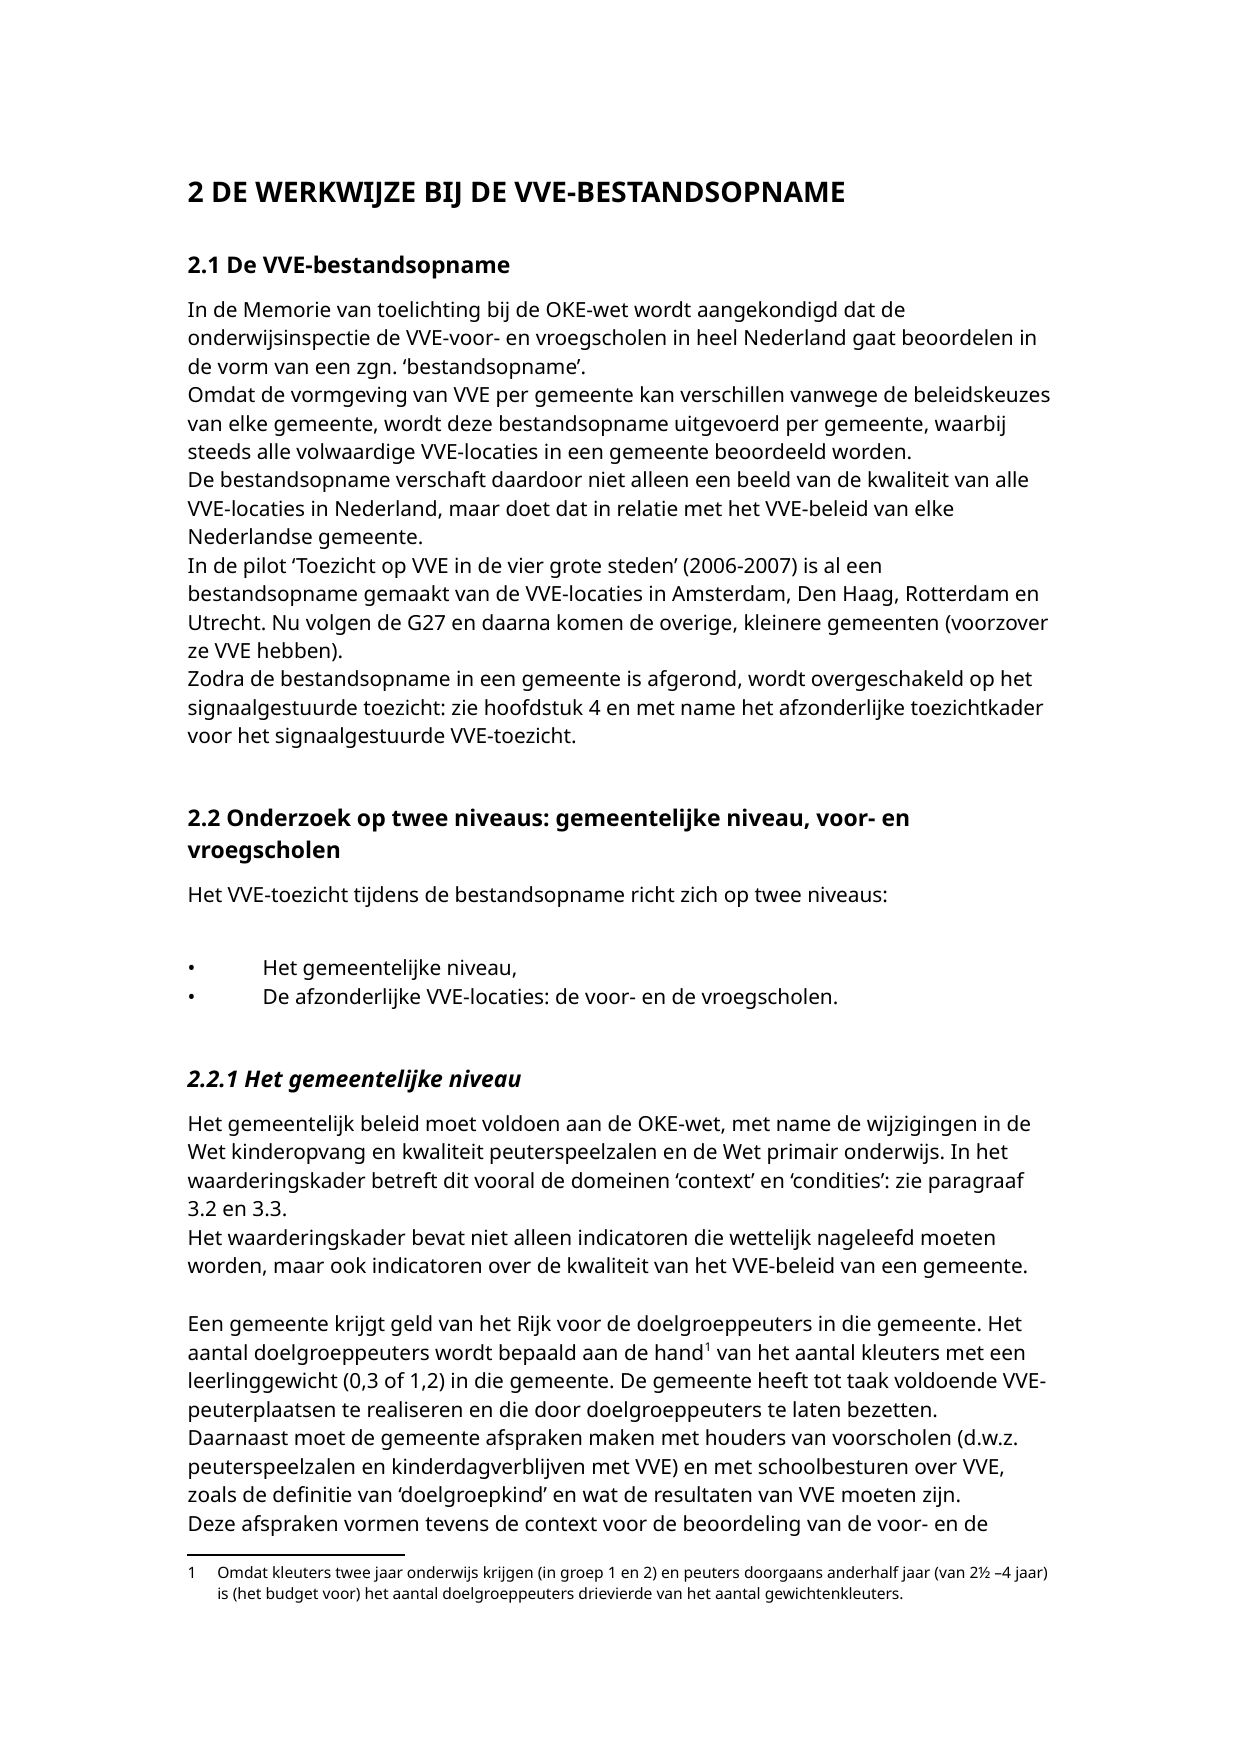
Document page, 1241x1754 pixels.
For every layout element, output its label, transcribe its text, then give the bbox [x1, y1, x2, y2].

text Het VVE-toezicht tijdens de bestandsopname richt zich op twee niveaus: [187, 880, 1053, 908]
subtitle 2 DE WERKWIJZE BIJ DE VVE-BESTANDSOPNAME [187, 172, 1053, 211]
subtitle 2.2.1 Het gemeentelijke niveau [187, 1063, 1053, 1094]
text Omdat de vormgeving van VVE per gemeente kan verschillen vanwege de beleidskeuzes van elke gemeente, wordt deze bestandsopname uitgevoerd per gemeente, waarbij steeds alle volwaardige VVE-locaties in een gemeente beoordeeld worden. [187, 380, 1053, 466]
text Het waarderingskader bevat niet alleen indicatoren die wettelijk nageleefd moeten worden, maar ook indicatoren over de kwaliteit van het VVE-beleid van een gemeente. [187, 1223, 1053, 1279]
list Het gemeentelijke niveau, [187, 953, 1053, 982]
subtitle 2.1 De VVE-bestandsopname [187, 249, 1053, 280]
subtitle 2.2 Onderzoek op twee niveaus: gemeentelijke niveau, voor- en vroegscholen [187, 802, 1053, 865]
text Het gemeentelijk beleid moet voldoen aan de OKE-wet, met name de wijzigingen in de Wet kinderopvang en kwaliteit peuterspeelzalen en de Wet primair onderwijs. In het waarderingskader betreft dit vooral de domeinen ‘context’ en ‘condities’: zie paragraaf 3.2 en 3.3. [187, 1109, 1053, 1223]
list De afzonderlijke VVE-locaties: de voor- en de vroegscholen. [187, 982, 1053, 1010]
text In de Memorie van toelichting bij de OKE-wet wordt aangekondigd dat de onderwijsinspectie de VVE-voor- en vroegscholen in heel Nederland gaat beoordelen in de vorm van een zgn. ‘bestandsopname’. [187, 295, 1053, 380]
text Omdat kleuters twee jaar onderwijs krijgen (in groep 1 en 2) en peuters doorgaans anderhalf jaar (van 2½ –4 jaar) is (het budget voor) het aantal doelgroeppeuters drievierde van het aantal gewichtenkleuters. [187, 1518, 1053, 1604]
text In de pilot ‘Toezicht op VVE in de vier grote steden’ (2006-2007) is al een bestandsopname gemaakt van de VVE-locaties in Amsterdam, Den Haag, Rotterdam en Utrecht. Nu volgen de G27 en daarna komen de overige, kleinere gemeenten (voorzover ze VVE hebben). [187, 551, 1053, 664]
text De bestandsopname verschaft daardoor niet alleen een beeld van de kwaliteit van alle VVE-locaties in Nederland, maar doet dat in relatie met het VVE-beleid van elke Nederlandse gemeente. [187, 466, 1053, 551]
text Daarnaast moet de gemeente afspraken maken met houders van voorscholen (d.w.z. peuterspeelzalen en kinderdagverblijven met VVE) en met schoolbesturen over VVE, zoals de definitie van ‘doelgroepkind’ en wat de resultaten van VVE moeten zijn. [187, 1423, 1053, 1509]
text Een gemeente krijgt geld van het Rijk voor de doelgroeppeuters in die gemeente. Het aantal doelgroeppeuters wordt bepaald aan de hand van het aantal kleuters met een leerlinggewicht (0,3 of 1,2) in die gemeente. De gemeente heeft tot taak voldoende VVE-peuterplaatsen te realiseren en die door doelgroeppeuters te laten bezetten. [187, 1309, 1053, 1423]
text Zodra de bestandsopname in een gemeente is afgerond, wordt overgeschakeld op het signaalgestuurde toezicht: zie hoofdstuk 4 en met name het afzonderlijke toezichtkader voor het signaalgestuurde VVE-toezicht. [187, 664, 1053, 750]
